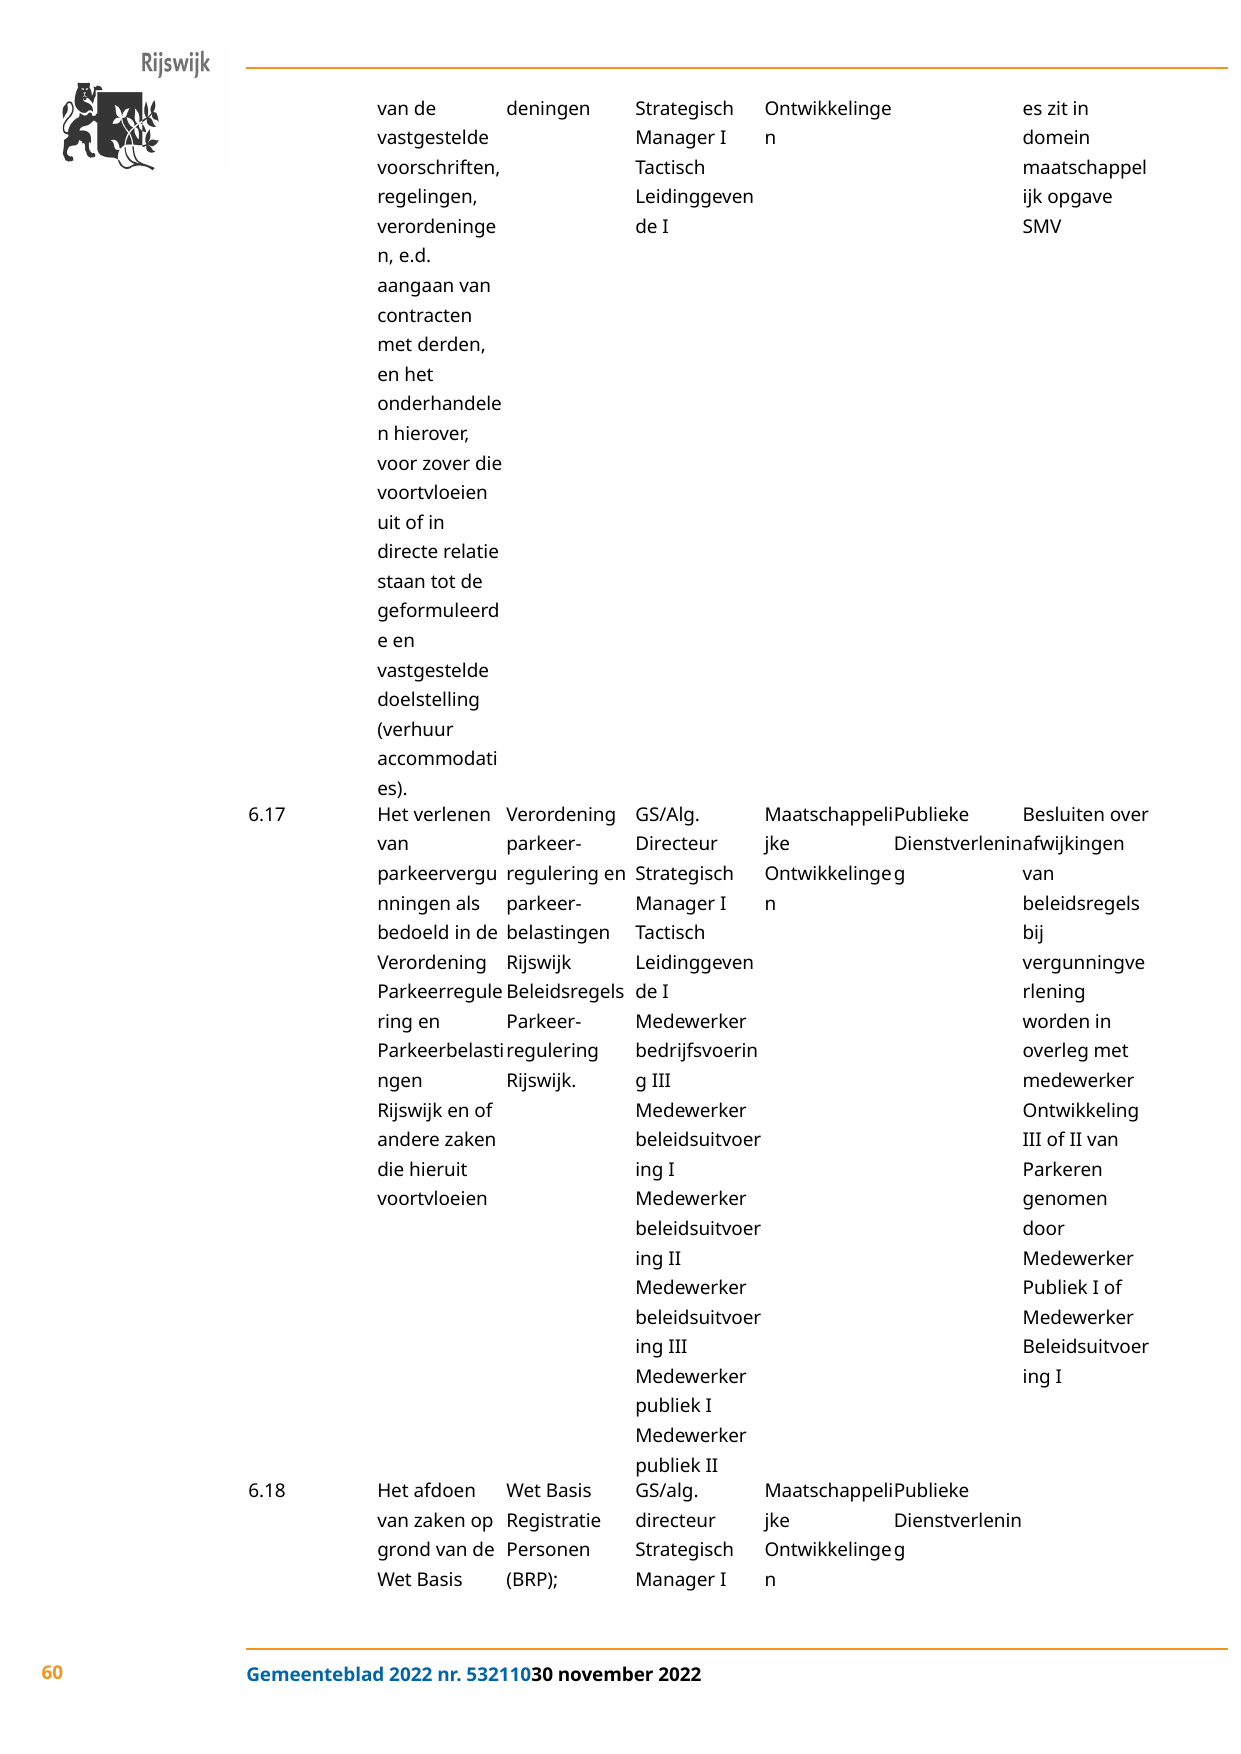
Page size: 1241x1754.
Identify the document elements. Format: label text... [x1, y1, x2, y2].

table_cell GS/Alg. Directeur Strategisch Manager I Tactisch Leidinggevende I Medewerker bedrijfsvoering III Medewerker beleidsuitvoering I Medewerker beleidsuitvoering II Medewerker beleidsuitvoering III Medewerker publiek I Medewerker publiek II [635, 801, 764, 1477]
table_cell 6.18 [248, 1478, 377, 1592]
table_cell Maatschappelijke Ontwikkelingen [764, 801, 893, 1477]
table_cell Verordening parkeer- regulering en parkeer- belastingen Rijswijk Beleidsregels Parkeer- regulering Rijswijk. [506, 801, 635, 1477]
table_cell [1023, 1478, 1152, 1592]
table_cell GS/alg. directeur Strategisch Manager I [635, 1478, 764, 1592]
table_cell Het afdoen van zaken op grond van de Wet Basis [377, 1478, 506, 1592]
table_cell van de vastgestelde voorschriften, regelingen, verordeningen, e.d. aangaan van contracten met derden, en het onderhandelen hierover, voor zover die voortvloeien uit of in directe relatie staan tot de geformuleerde en vastgestelde doelstelling (verhuur accommodaties). [377, 95, 506, 801]
table_cell Ontwikkelingen [764, 95, 893, 801]
table_cell [894, 95, 1022, 801]
table_cell 6.17 [248, 801, 377, 1477]
picture [41, 47, 231, 172]
table_cell es zit in domein maatschappelijk opgave SMV [1023, 95, 1152, 801]
table_cell Besluiten over afwijkingen van beleidsregels bij vergunningverlening worden in overleg met medewerker Ontwikkeling III of II van Parkeren genomen door Medewerker Publiek I of Medewerker Beleidsuitvoering I [1023, 801, 1152, 1477]
table_cell Publieke Dienstverlening [894, 801, 1022, 1477]
table_cell [248, 95, 377, 801]
table_cell Het verlenen van parkeervergunningen als bedoeld in de Verordening Parkeerregulering en Parkeerbelastingen Rijswijk en of andere zaken die hieruit voortvloeien [377, 801, 506, 1477]
table_cell Publieke Dienstverlening [894, 1478, 1022, 1592]
table_cell Maatschappelijke Ontwikkelingen [764, 1478, 893, 1592]
table_cell Strategisch Manager I Tactisch Leidinggevende I [635, 95, 764, 801]
table_cell Wet Basis Registratie Personen (BRP); [506, 1478, 635, 1592]
table_cell deningen [506, 95, 635, 801]
